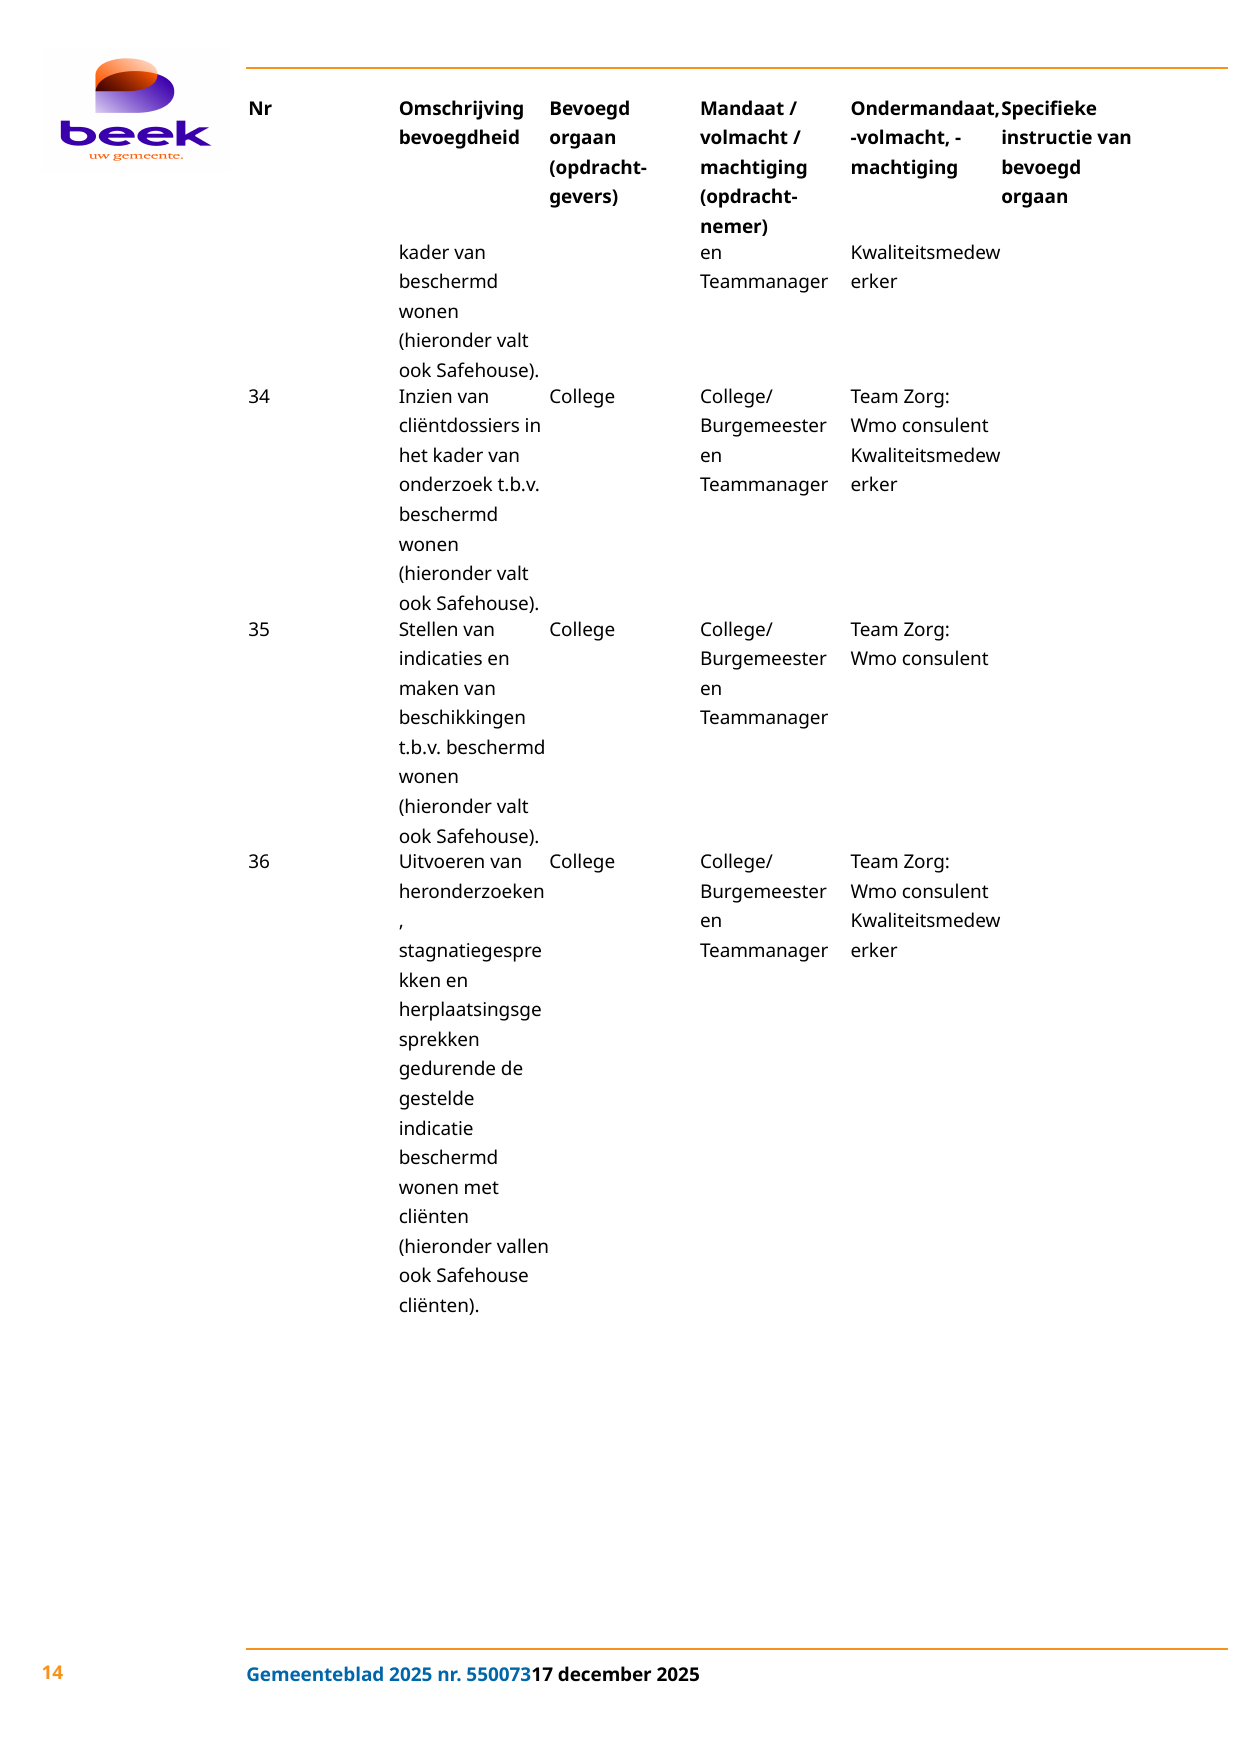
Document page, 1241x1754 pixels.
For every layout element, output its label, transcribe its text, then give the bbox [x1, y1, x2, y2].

table_header Omschrijving bevoegdheid [399, 95, 549, 239]
table_cell College [549, 616, 700, 848]
table_cell 34 [248, 383, 398, 616]
table_cell [549, 239, 700, 383]
table_cell Team Zorg: Wmo consulent [850, 616, 1001, 848]
table_cell Kwaliteitsmedewerker [850, 239, 1001, 383]
table_cell [1001, 616, 1152, 848]
picture [41, 47, 231, 172]
table_cell [248, 239, 398, 383]
table_cell Team Zorg: Wmo consulent Kwaliteitsmedewerker [850, 383, 1001, 616]
table_cell [1001, 383, 1152, 616]
table_header Bevoegd orgaan (opdracht-gevers) [549, 95, 700, 239]
table_cell College [549, 383, 700, 616]
table_cell Uitvoeren van heronderzoeken, stagnatiegesprekken en herplaatsingsgesprekken gedurende de gestelde indicatie beschermd wonen met cliënten (hieronder vallen ook Safehouse cliënten). [399, 849, 549, 1318]
table_cell Team Zorg: Wmo consulent Kwaliteitsmedewerker [850, 849, 1001, 1318]
table_header Specifieke instructie van bevoegd orgaan [1001, 95, 1152, 239]
table_cell kader van beschermd wonen (hieronder valt ook Safehouse). [399, 239, 549, 383]
table_cell en Teammanager [700, 239, 850, 383]
table_header Mandaat / volmacht / machtiging (opdracht-nemer) [700, 95, 850, 239]
table_cell College/ Burgemeester en Teammanager [700, 616, 850, 848]
table_header Nr [248, 95, 398, 239]
table_cell College/ Burgemeester en Teammanager [700, 849, 850, 1318]
table_cell [1001, 239, 1152, 383]
table_header Ondermandaat, -volmacht, -machtiging [850, 95, 1001, 239]
table_cell [1001, 849, 1152, 1318]
table_cell College [549, 849, 700, 1318]
table_cell Inzien van cliëntdossiers in het kader van onderzoek t.b.v. beschermd wonen (hieronder valt ook Safehouse). [399, 383, 549, 616]
table_cell College/ Burgemeester en Teammanager [700, 383, 850, 616]
table_cell 36 [248, 849, 398, 1318]
table_cell 35 [248, 616, 398, 848]
table_cell Stellen van indicaties en maken van beschikkingen t.b.v. beschermd wonen (hieronder valt ook Safehouse). [399, 616, 549, 848]
